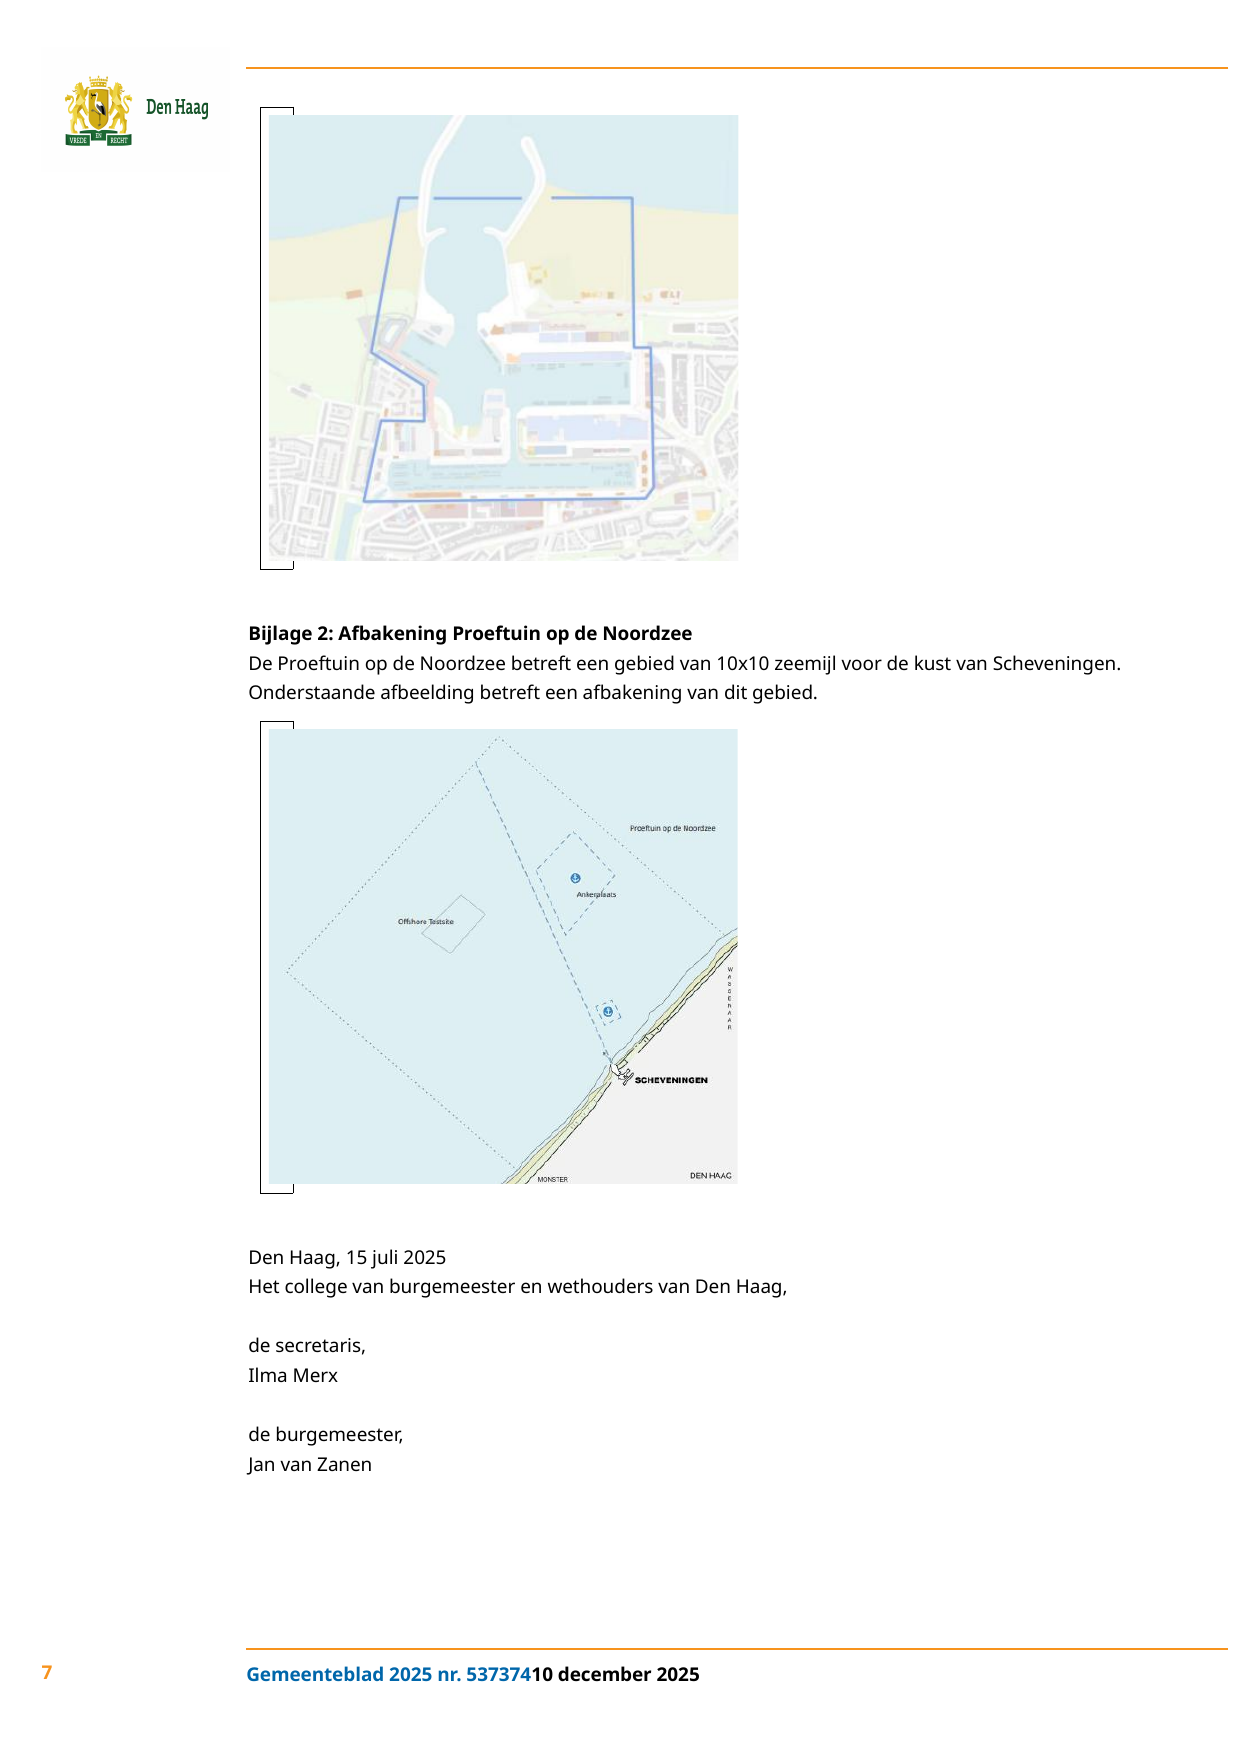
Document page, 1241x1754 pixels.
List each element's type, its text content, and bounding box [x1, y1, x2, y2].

picture [268, 729, 738, 1184]
picture [41, 47, 231, 172]
text de secretaris, [248, 1333, 1152, 1358]
text Het college van burgemeester en wethouders van Den Haag, [248, 1273, 1152, 1299]
text de burgemeester, [248, 1421, 1152, 1447]
text Ilma Merx [248, 1362, 1152, 1388]
text Jan van Zanen [248, 1451, 1152, 1477]
text Den Haag, 15 juli 2025 [248, 1244, 1152, 1269]
text Bijlage 2: Afbakening Proeftuin op de Noordzee [248, 620, 1152, 646]
picture [268, 115, 739, 561]
text De Proeftuin op de Noordzee betreft een gebied van 10x10 zeemijl voor de kust van Scheveningen. Onderstaande afbeelding betreft een afbakening van dit gebied. [248, 650, 1152, 705]
